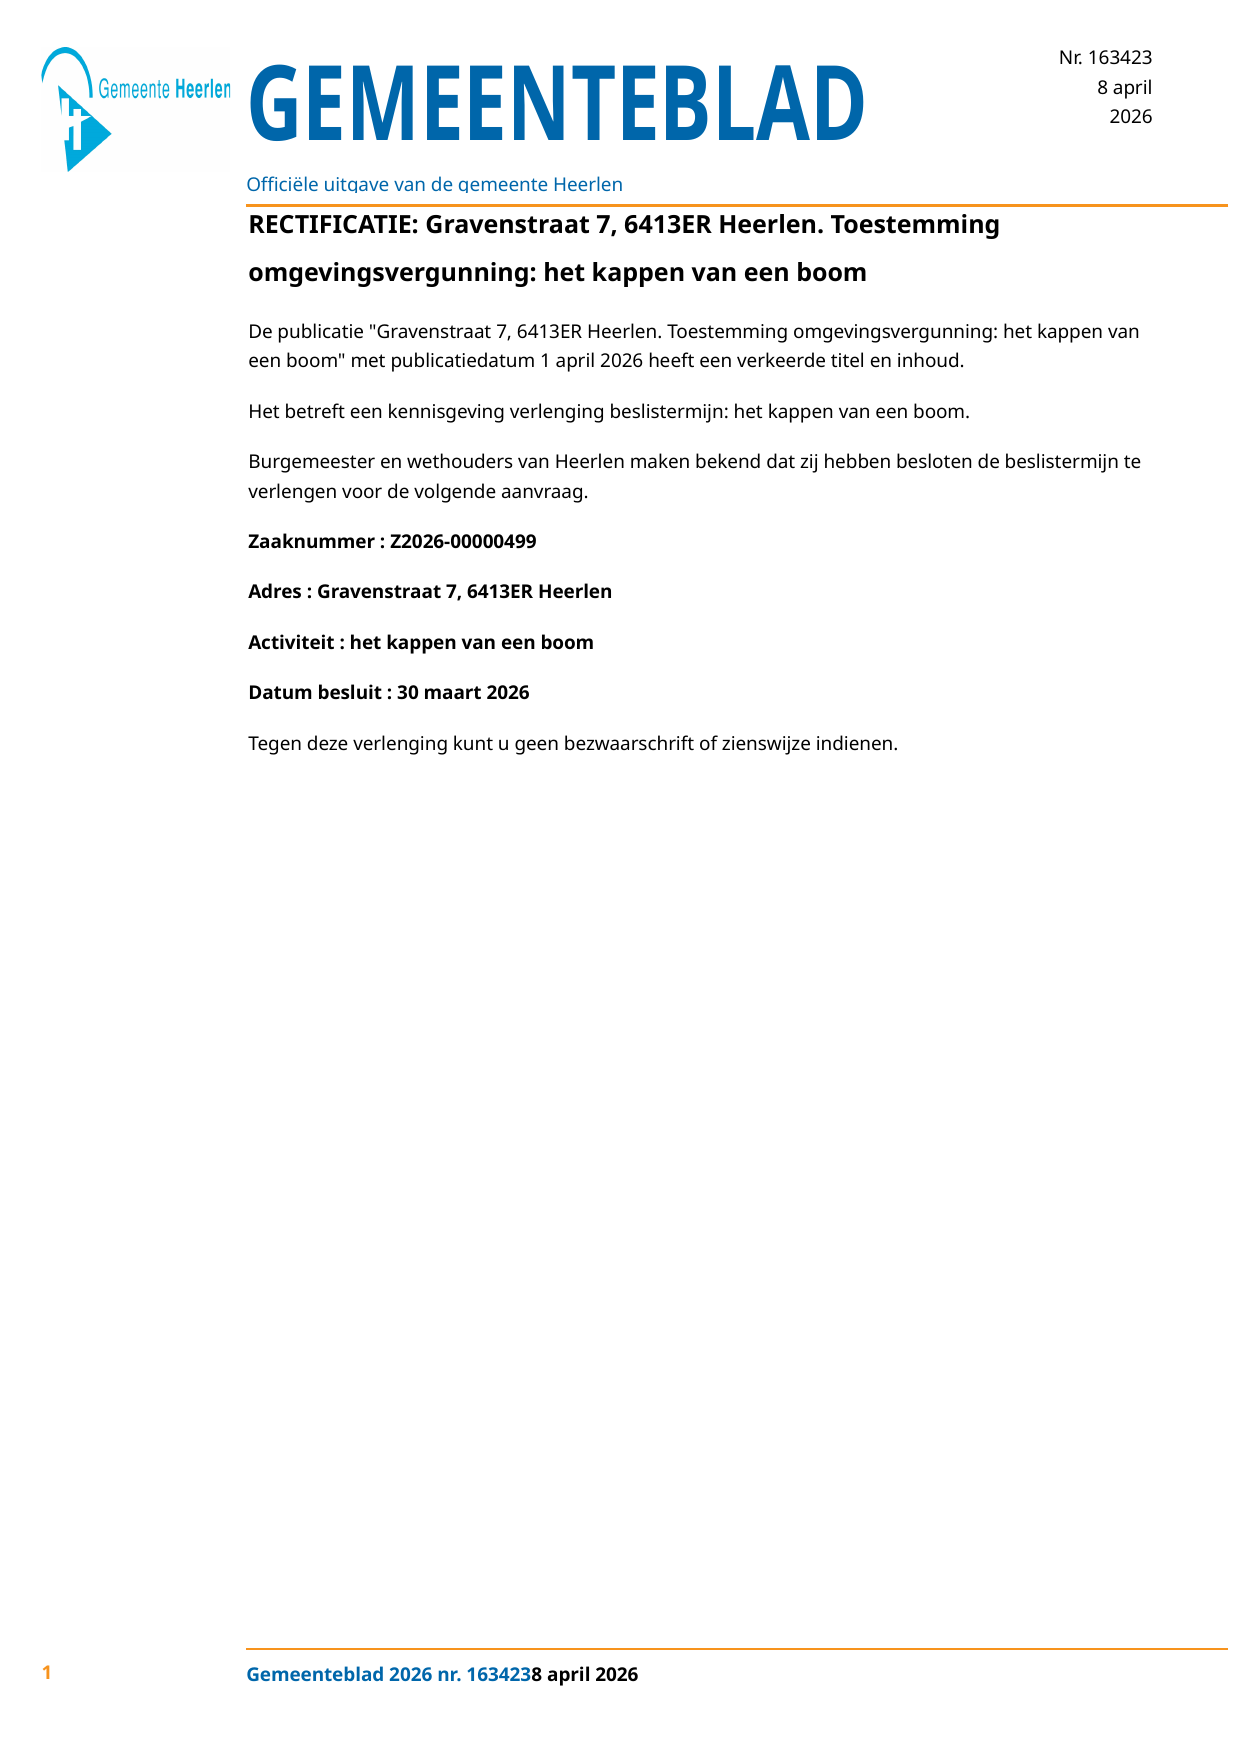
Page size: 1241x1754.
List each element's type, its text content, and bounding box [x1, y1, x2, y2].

text Activiteit : het kappen van een boom [248, 629, 1152, 655]
text Tegen deze verlenging kunt u geen bezwaarschrift of zienswijze indienen. [248, 730, 1152, 756]
text Datum besluit : 30 maart 2026 [248, 679, 1152, 705]
text De publicatie "Gravenstraat 7, 6413ER Heerlen. Toestemming omgevingsvergunning: het kappen van een boom" met publicatiedatum 1 april 2026 heeft een verkeerde titel en inhoud. [248, 318, 1152, 373]
text Adres : Gravenstraat 7, 6413ER Heerlen [248, 579, 1152, 604]
text RECTIFICATIE: Gravenstraat 7, 6413ER Heerlen. Toestemming omgevingsvergunning: het kappen van een boom [248, 207, 1152, 288]
picture [41, 47, 59, 70]
text Het betreft een kennisgeving verlenging beslistermijn: het kappen van een boom. [248, 398, 1152, 424]
picture [41, 47, 231, 172]
text Burgemeester en wethouders van Heerlen maken bekend dat zij hebben besloten de beslistermijn te verlengen voor de volgende aanvraag. [248, 448, 1152, 504]
text Zaaknummer : Z2026-00000499 [248, 528, 1152, 554]
